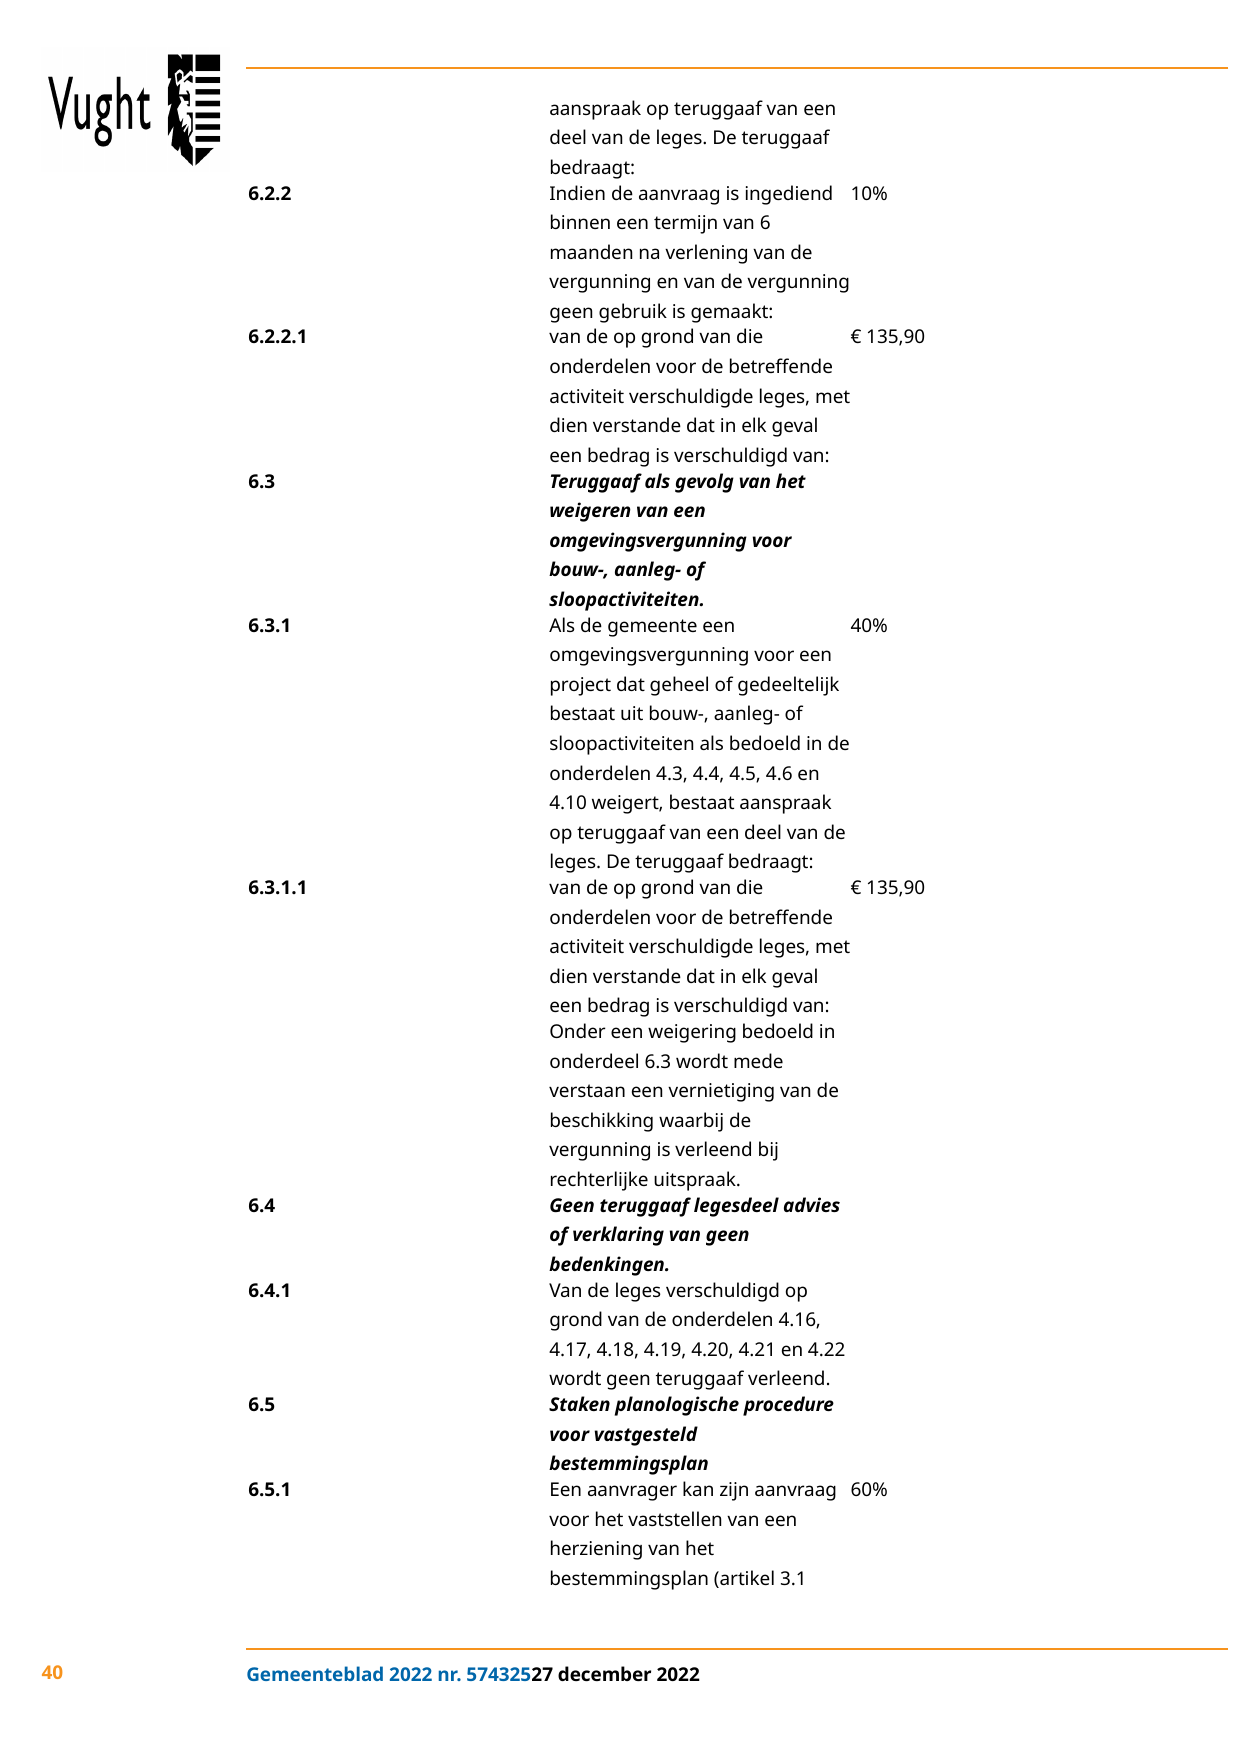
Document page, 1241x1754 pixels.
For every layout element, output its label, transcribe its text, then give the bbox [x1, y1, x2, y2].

table_cell 6.5 [248, 1391, 549, 1476]
table_cell [248, 95, 549, 180]
table_cell Als de gemeente een omgevingsvergunning voor een project dat geheel of gedeeltelijk bestaat uit bouw-, aanleg- of sloopactiviteiten als bedoeld in de onderdelen 4.3, 4.4, 4.5, 4.6 en 4.10 weigert, bestaat aanspraak op teruggaaf van een deel van de leges. De teruggaaf bedraagt: [549, 612, 850, 874]
table_cell Een aanvrager kan zijn aanvraag voor het vaststellen van een herziening van het bestemmingsplan (artikel 3.1 [549, 1476, 850, 1591]
table_cell 6.4 [248, 1192, 549, 1277]
table_cell € 135,90 [850, 874, 1152, 1018]
table_cell 6.3.1.1 [248, 874, 549, 1018]
table_cell 10% [850, 180, 1152, 324]
table_cell [850, 1018, 1152, 1192]
table_cell van de op grond van die onderdelen voor de betreffende activiteit verschuldigde leges, met dien verstande dat in elk geval een bedrag is verschuldigd van: [549, 324, 850, 468]
table_cell 6.3 [248, 468, 549, 612]
table_cell € 135,90 [850, 324, 1152, 468]
table_cell Van de leges verschuldigd op grond van de onderdelen 4.16, 4.17, 4.18, 4.19, 4.20, 4.21 en 4.22 wordt geen teruggaaf verleend. [549, 1277, 850, 1391]
table_cell 6.2.2 [248, 180, 549, 324]
table_cell 60% [850, 1476, 1152, 1591]
table_cell aanspraak op teruggaaf van een deel van de leges. De teruggaaf bedraagt: [549, 95, 850, 180]
table_cell 6.3.1 [248, 612, 549, 874]
table_cell [850, 95, 1152, 180]
table_cell van de op grond van die onderdelen voor de betreffende activiteit verschuldigde leges, met dien verstande dat in elk geval een bedrag is verschuldigd van: [549, 874, 850, 1018]
table_cell Staken planologische procedure voor vastgesteld bestemmingsplan [549, 1391, 850, 1476]
table_cell 6.2.2.1 [248, 324, 549, 468]
table_cell 40% [850, 612, 1152, 874]
table_cell Geen teruggaaf legesdeel advies of verklaring van geen bedenkingen. [549, 1192, 850, 1277]
table_cell [850, 468, 1152, 612]
table_cell Indien de aanvraag is ingediend binnen een termijn van 6 maanden na verlening van de vergunning en van de vergunning geen gebruik is gemaakt: [549, 180, 850, 324]
table_cell Onder een weigering bedoeld in onderdeel 6.3 wordt mede verstaan een vernietiging van de beschikking waarbij de vergunning is verleend bij rechterlijke uitspraak. [549, 1018, 850, 1192]
table_cell Teruggaaf als gevolg van het weigeren van een omgevingsvergunning voor bouw-, aanleg- of sloopactiviteiten. [549, 468, 850, 612]
table_cell 6.4.1 [248, 1277, 549, 1391]
table_cell [850, 1277, 1152, 1391]
table_cell 6.5.1 [248, 1476, 549, 1591]
picture [41, 47, 231, 172]
table_cell [850, 1391, 1152, 1476]
table_cell [850, 1192, 1152, 1277]
table_cell [248, 1018, 549, 1192]
